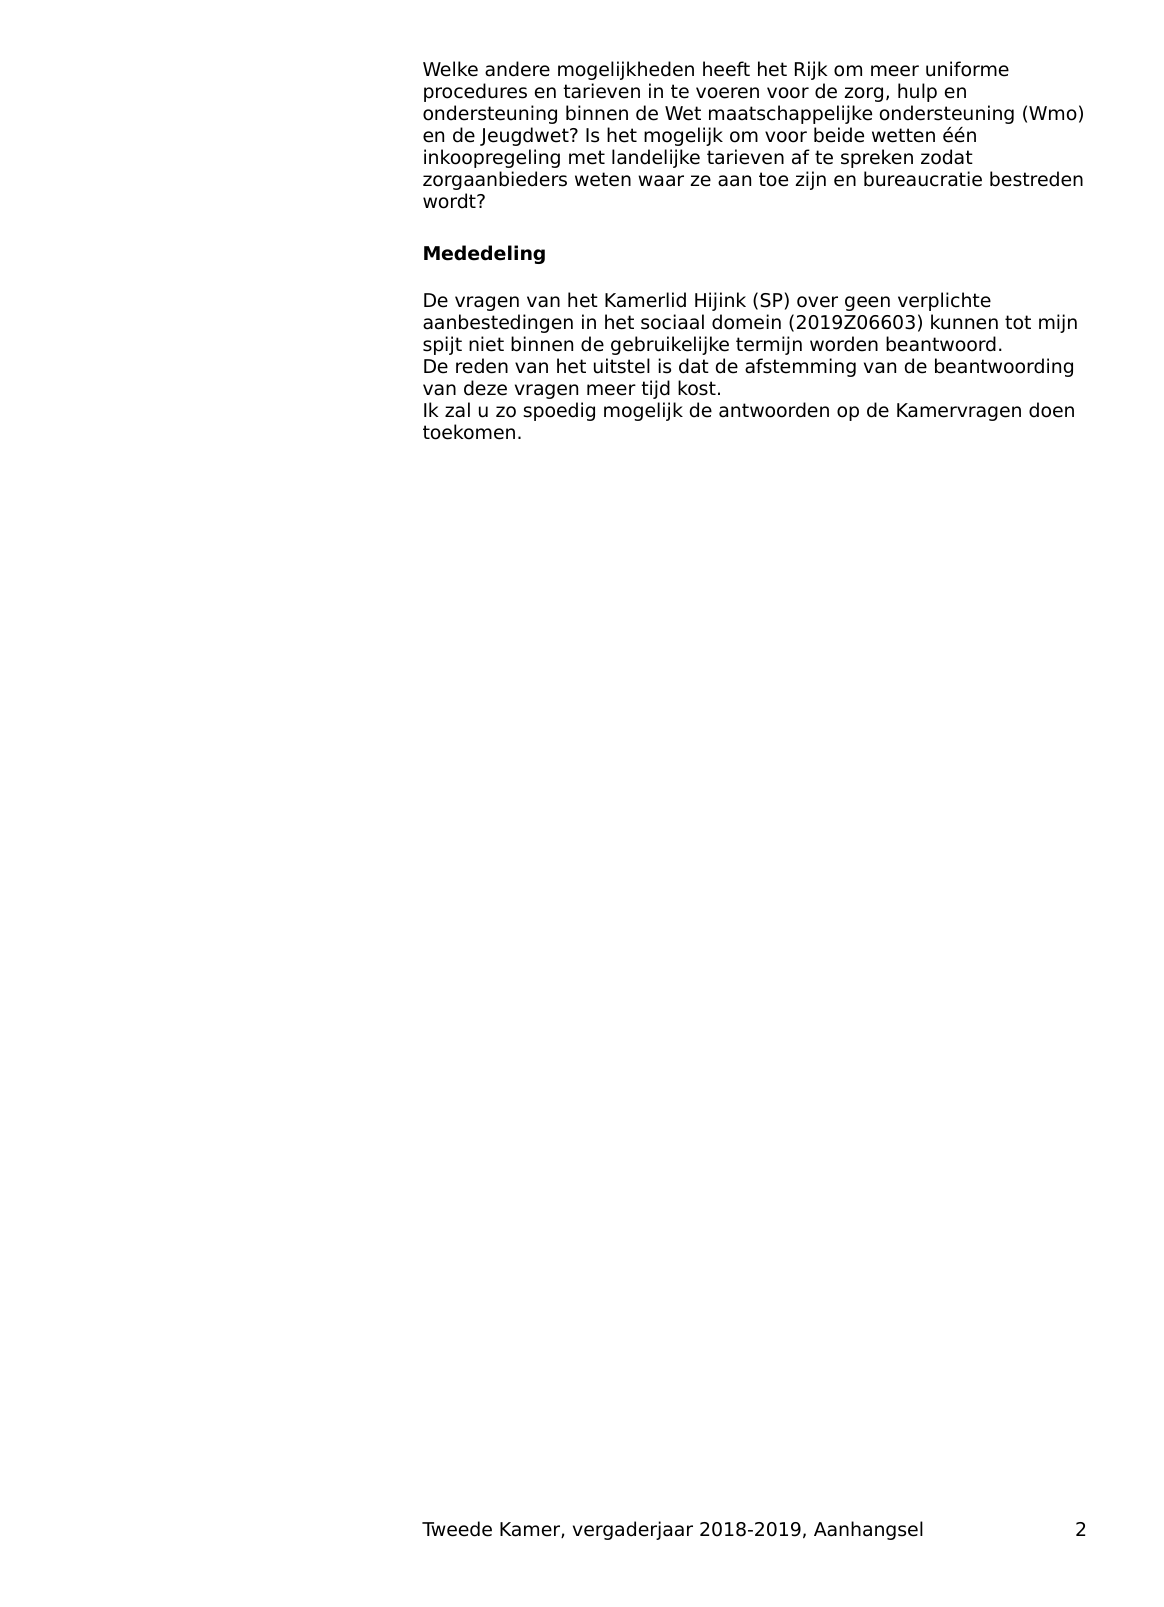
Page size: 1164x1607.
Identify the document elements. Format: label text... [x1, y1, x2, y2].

text Ik zal u zo spoedig mogelijk de antwoorden op de Kamervragen doen toekomen. [422, 400, 1087, 444]
text De reden van het uitstel is dat de afstemming van de beantwoording van deze vragen meer tijd kost. [422, 356, 1087, 400]
text De vragen van het Kamerlid Hijink (SP) over geen verplichte aanbestedingen in het sociaal domein (2019Z06603) kunnen tot mijn spijt niet binnen de gebruikelijke termijn worden beantwoord. [422, 290, 1087, 356]
text Welke andere mogelijkheden heeft het Rijk om meer uniforme procedures en tarieven in te voeren voor de zorg, hulp en ondersteuning binnen de Wet maatschappelijke ondersteuning (Wmo) en de Jeugdwet? Is het mogelijk om voor beide wetten één inkoopregeling met landelijke tarieven af te spreken zodat zorgaanbieders weten waar ze aan toe zijn en bureaucratie bestreden wordt? [422, 59, 1087, 213]
subtitle Mededeling [422, 243, 1087, 265]
